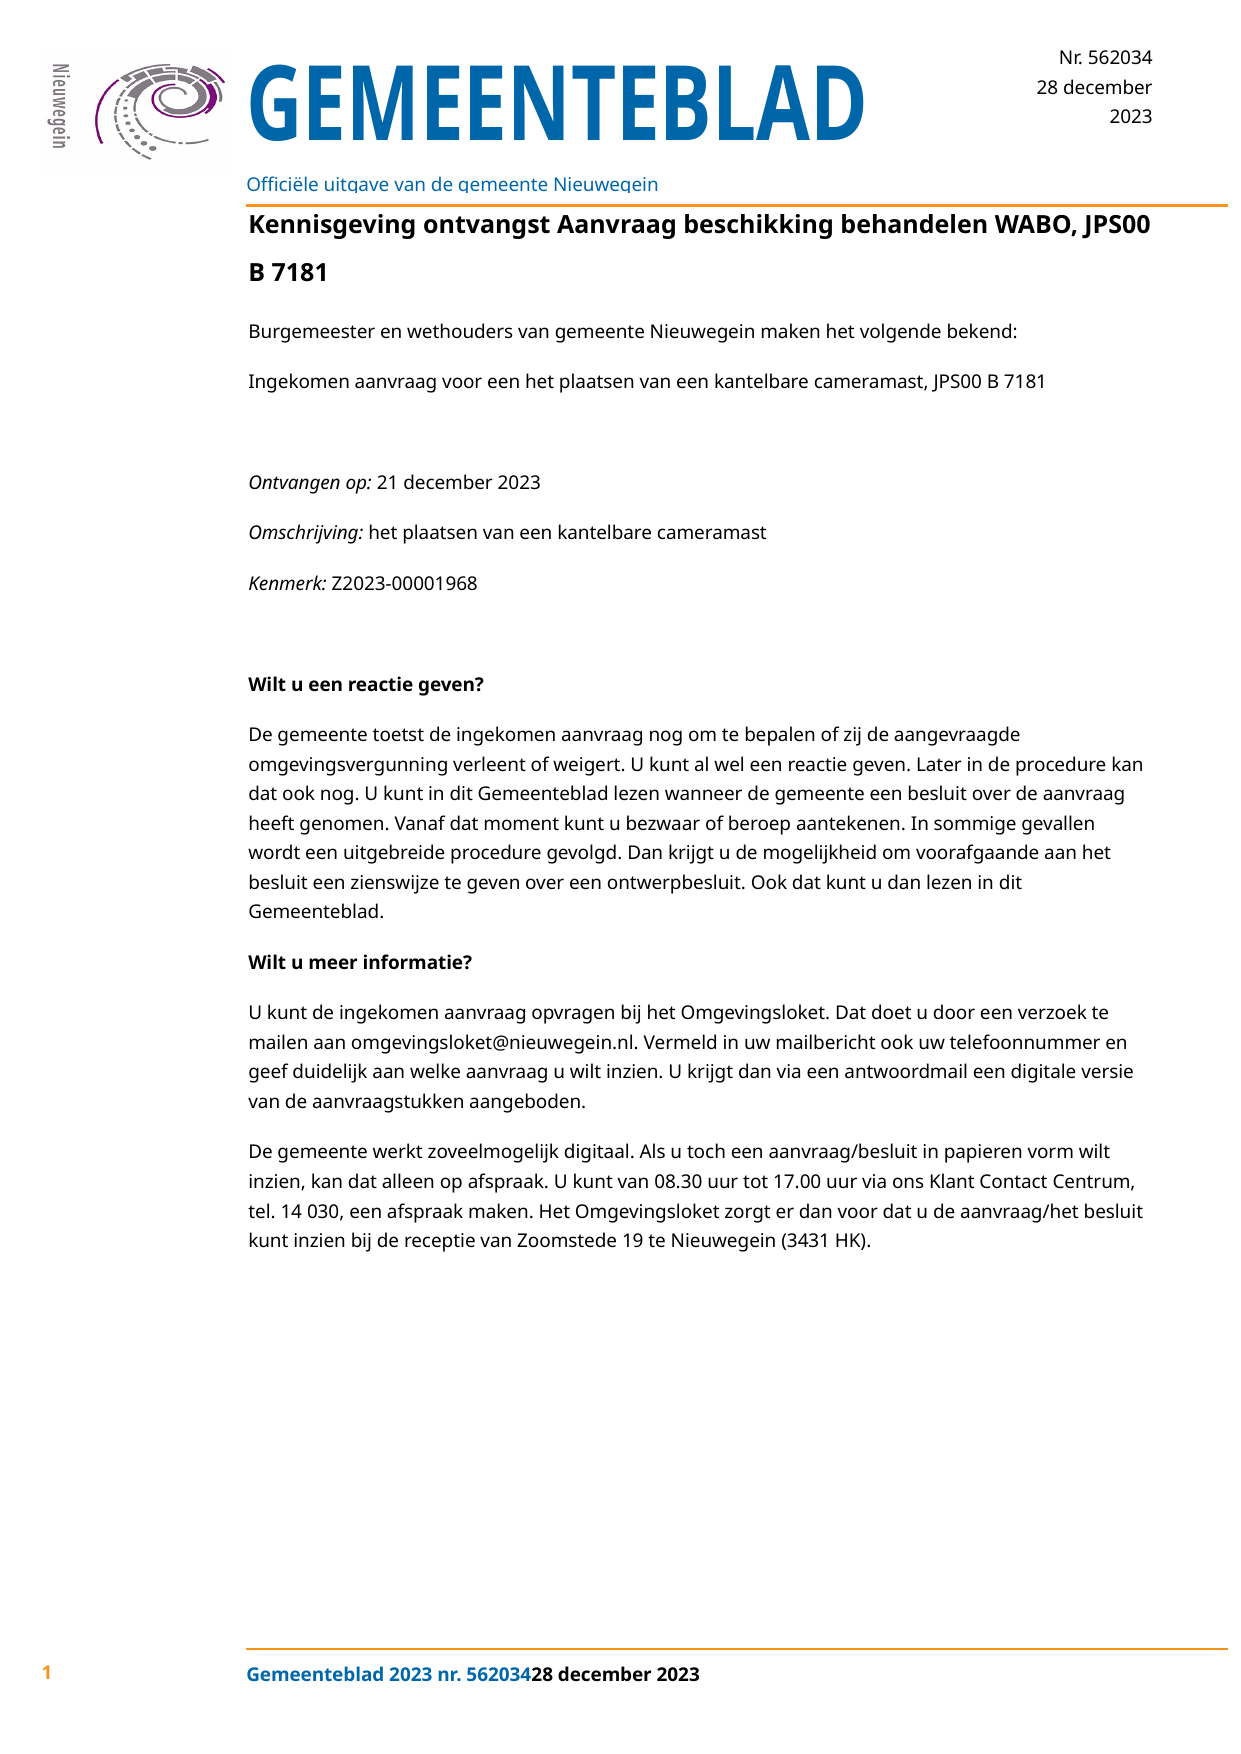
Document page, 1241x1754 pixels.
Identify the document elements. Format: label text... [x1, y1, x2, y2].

picture [41, 47, 231, 172]
text Wilt u een reactie geven? [248, 671, 1152, 697]
text Ingekomen aanvraag voor een het plaatsen van een kantelbare cameramast, JPS00 B 7181 [248, 368, 1152, 394]
text Omschrijving: het plaatsen van een kantelbare cameramast [248, 519, 1152, 545]
text De gemeente toetst de ingekomen aanvraag nog om te bepalen of zij de aangevraagde omgevingsvergunning verleent of weigert. U kunt al wel een reactie geven. Later in de procedure kan dat ook nog. U kunt in dit Gemeenteblad lezen wanneer de gemeente een besluit over de aanvraag heeft genomen. Vanaf dat moment kunt u bezwaar of beroep aantekenen. In sommige gevallen wordt een uitgebreide procedure gevolgd. Dan krijgt u de mogelijkheid om voorafgaande aan het besluit een zienswijze te geven over een ontwerpbesluit. Ook dat kunt u dan lezen in dit Gemeenteblad. [248, 721, 1152, 924]
text Kennisgeving ontvangst Aanvraag beschikking behandelen WABO, JPS00 B 7181 [248, 207, 1152, 288]
text De gemeente werkt zoveelmogelijk digitaal. Als u toch een aanvraag/besluit in papieren vorm wilt inzien, kan dat alleen op afspraak. U kunt van 08.30 uur tot 17.00 uur via ons Klant Contact Centrum, tel. 14 030, een afspraak maken. Het Omgevingsloket zorgt er dan voor dat u de aanvraag/het besluit kunt inzien bij de receptie van Zoomstede 19 te Nieuwegein (3431 HK). [248, 1139, 1152, 1253]
text Ontvangen op: 21 december 2023 [248, 469, 1152, 495]
text Kenmerk: Z2023-00001968 [248, 570, 1152, 596]
text U kunt de ingekomen aanvraag opvragen bij het Omgevingsloket. Dat doet u door een verzoek te mailen aan omgevingsloket@nieuwegein.nl. Vermeld in uw mailbericht ook uw telefoonnummer en geef duidelijk aan welke aanvraag u wilt inzien. U krijgt dan via een antwoordmail een digitale versie van de aanvraagstukken aangeboden. [248, 999, 1152, 1114]
text Burgemeester en wethouders van gemeente Nieuwegein maken het volgende bekend: [248, 318, 1152, 344]
text Wilt u meer informatie? [248, 949, 1152, 975]
